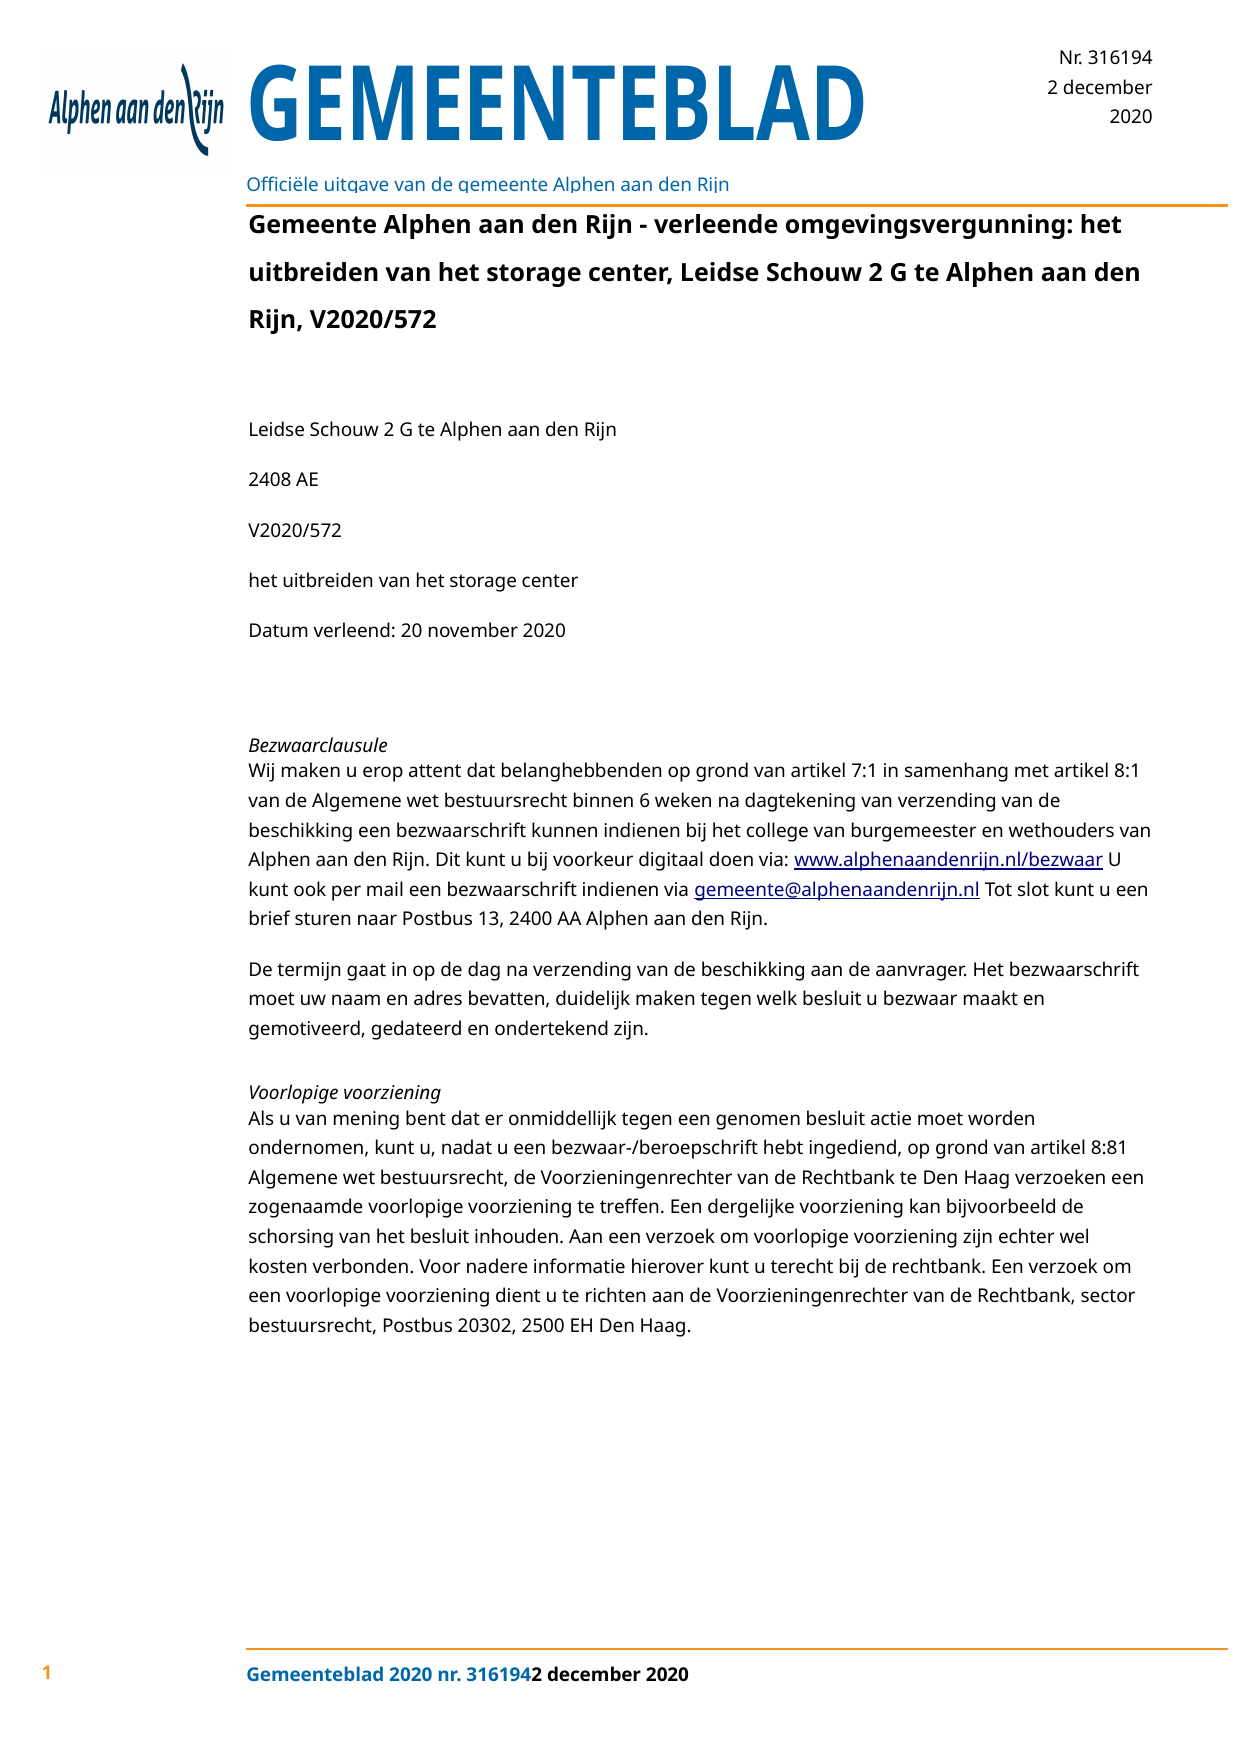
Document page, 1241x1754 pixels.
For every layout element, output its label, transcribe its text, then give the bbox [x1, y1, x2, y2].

text Leidse Schouw 2 G te Alphen aan den Rijn [248, 416, 1152, 442]
text V2020/572 [248, 517, 1152, 542]
text 2408 AE [248, 466, 1152, 492]
text het uitbreiden van het storage center [248, 567, 1152, 593]
text Datum verleend: 20 november 2020 [248, 618, 1152, 643]
text Wij maken u erop attent dat belanghebbenden op grond van artikel 7:1 in samenhang met artikel 8:1 van de Algemene wet bestuursrecht binnen 6 weken na dagtekening van verzending van de beschikking een bezwaarschrift kunnen indienen bij het college van burgemeester en wethouders van Alphen aan den Rijn. Dit kunt u bij voorkeur digitaal doen via: www.alphenaandenrijn.nl/bezwaar U kunt ook per mail een bezwaarschrift indienen via gemeente@alphenaandenrijn.nl Tot slot kunt u een brief sturen naar Postbus 13, 2400 AA Alphen aan den Rijn. [248, 758, 1152, 931]
text Bezwaarclausule [248, 732, 1152, 758]
text Als u van mening bent dat er onmiddellijk tegen een genomen besluit actie moet worden ondernomen, kunt u, nadat u een bezwaar-/beroepschrift hebt ingediend, op grond van artikel 8:81 Algemene wet bestuursrecht, de Voorzieningenrechter van de Rechtbank te Den Haag verzoeken een zogenaamde voorlopige voorziening te treffen. Een dergelijke voorziening kan bijvoorbeeld de schorsing van het besluit inhouden. Aan een verzoek om voorlopige voorziening zijn echter wel kosten verbonden. Voor nadere informatie hierover kunt u terecht bij de rechtbank. Een verzoek om een voorlopige voorziening dient u te richten aan de Voorzieningenrechter van de Rechtbank, sector bestuursrecht, Postbus 20302, 2500 EH Den Haag. [248, 1105, 1152, 1338]
text De termijn gaat in op de dag na verzending van de beschikking aan de aanvrager. Het bezwaarschrift moet uw naam en adres bevatten, duidelijk maken tegen welk besluit u bezwaar maakt en gemotiveerd, gedateerd en ondertekend zijn. [248, 956, 1152, 1041]
text Voorlopige voorziening [248, 1079, 1152, 1105]
text Gemeente Alphen aan den Rijn - verleende omgevingsvergunning: het uitbreiden van het storage center, Leidse Schouw 2 G te Alphen aan den Rijn, V2020/572 [248, 207, 1152, 336]
picture [41, 47, 231, 172]
